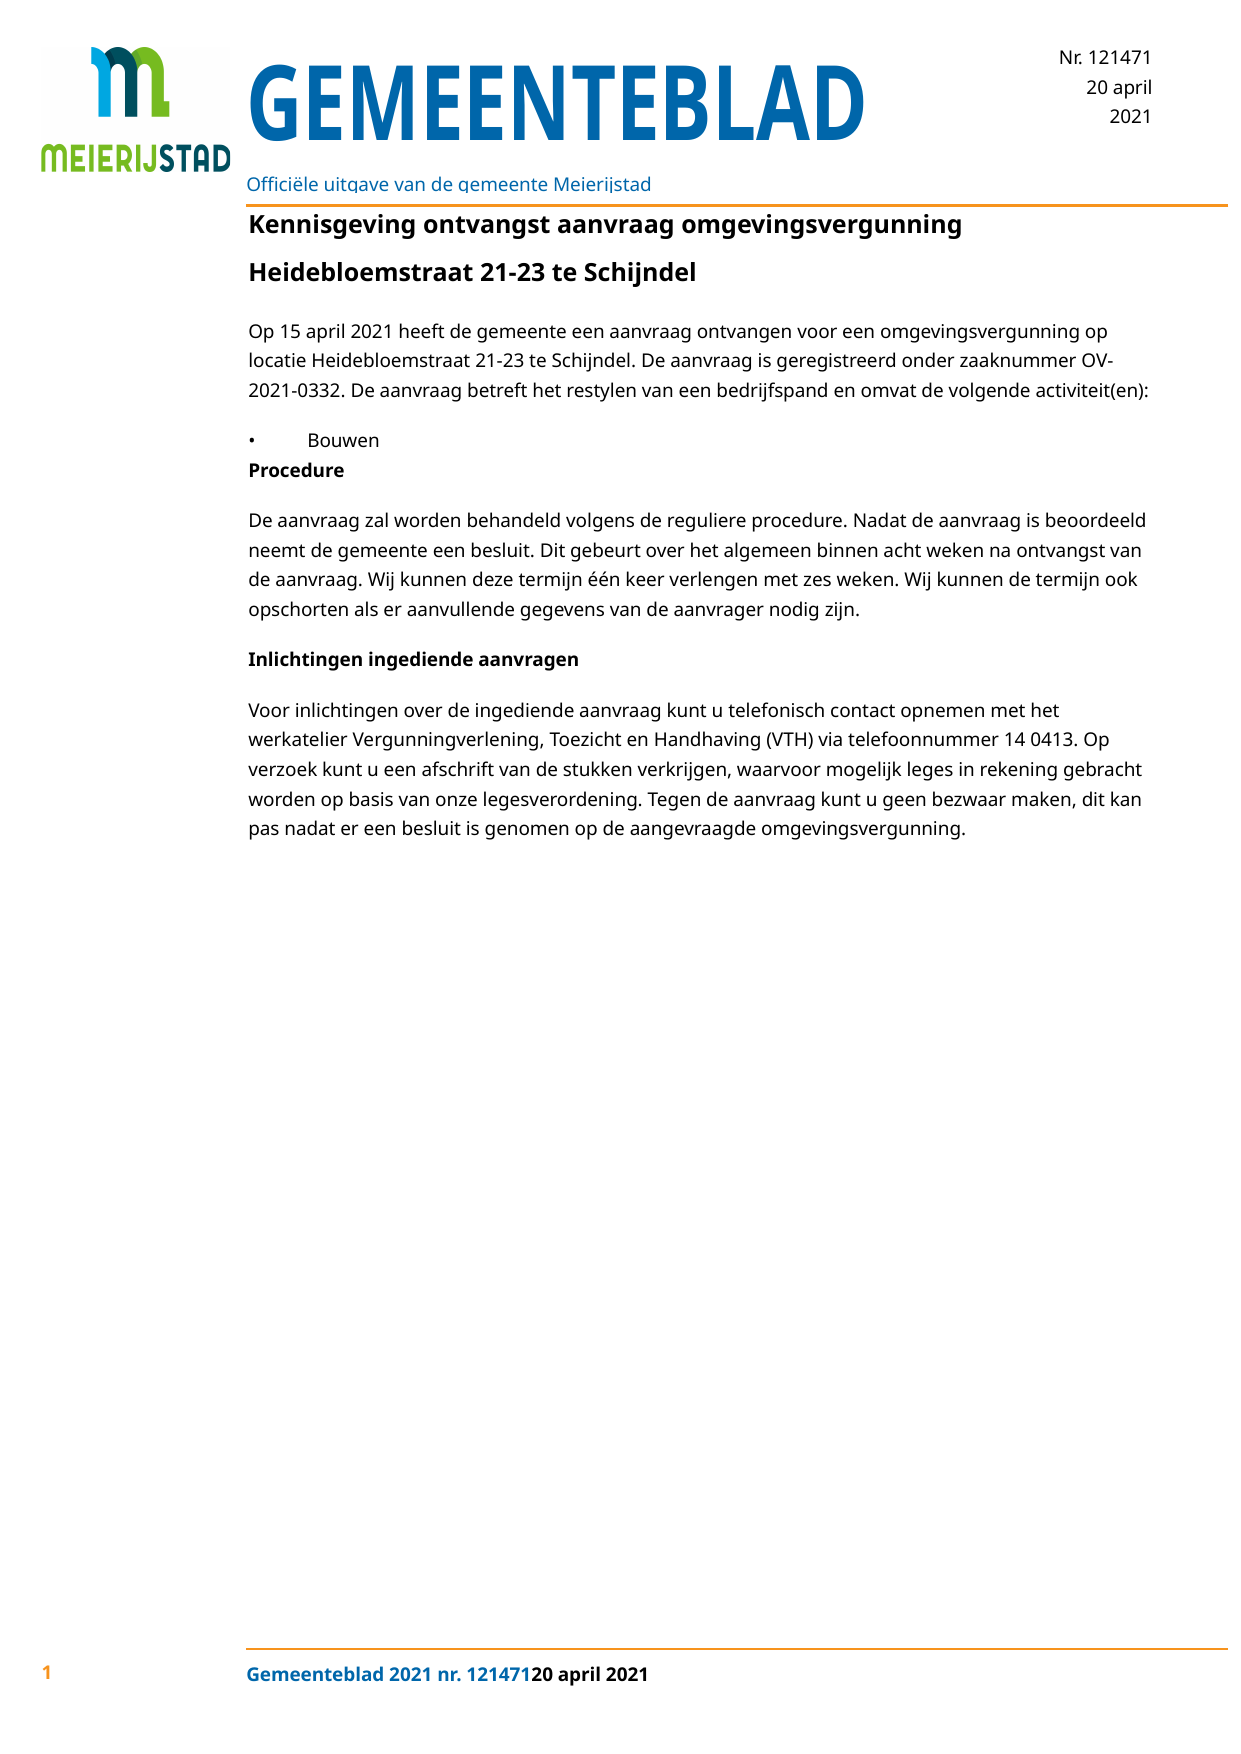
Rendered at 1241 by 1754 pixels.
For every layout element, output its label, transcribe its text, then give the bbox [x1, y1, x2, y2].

text De aanvraag zal worden behandeld volgens de reguliere procedure. Nadat de aanvraag is beoordeeld neemt de gemeente een besluit. Dit gebeurt over het algemeen binnen acht weken na ontvangst van de aanvraag. Wij kunnen deze termijn één keer verlengen met zes weken. Wij kunnen de termijn ook opschorten als er aanvullende gegevens van de aanvrager nodig zijn. [248, 507, 1152, 622]
text Kennisgeving ontvangst aanvraag omgevingsvergunning Heidebloemstraat 21-23 te Schijndel [248, 207, 1152, 288]
text Inlichtingen ingediende aanvragen [248, 647, 1152, 672]
text Op 15 april 2021 heeft de gemeente een aanvraag ontvangen voor een omgevingsvergunning op locatie Heidebloemstraat 21-23 te Schijndel. De aanvraag is geregistreerd onder zaaknummer OV-2021-0332. De aanvraag betreft het restylen van een bedrijfspand en omvat de volgende activiteit(en): [248, 318, 1152, 403]
text Procedure [248, 457, 1152, 483]
picture [41, 47, 231, 172]
text Voor inlichtingen over de ingediende aanvraag kunt u telefonisch contact opnemen met het werkatelier Vergunningverlening, Toezicht en Handhaving (VTH) via telefoonnummer 14 0413. Op verzoek kunt u een afschrift van de stukken verkrijgen, waarvoor mogelijk leges in rekening gebracht worden op basis van onze legesverordening. Tegen de aanvraag kunt u geen bezwaar maken, dit kan pas nadat er een besluit is genomen op de aangevraagde omgevingsvergunning. [248, 697, 1152, 841]
list Bouwen [248, 427, 1152, 453]
